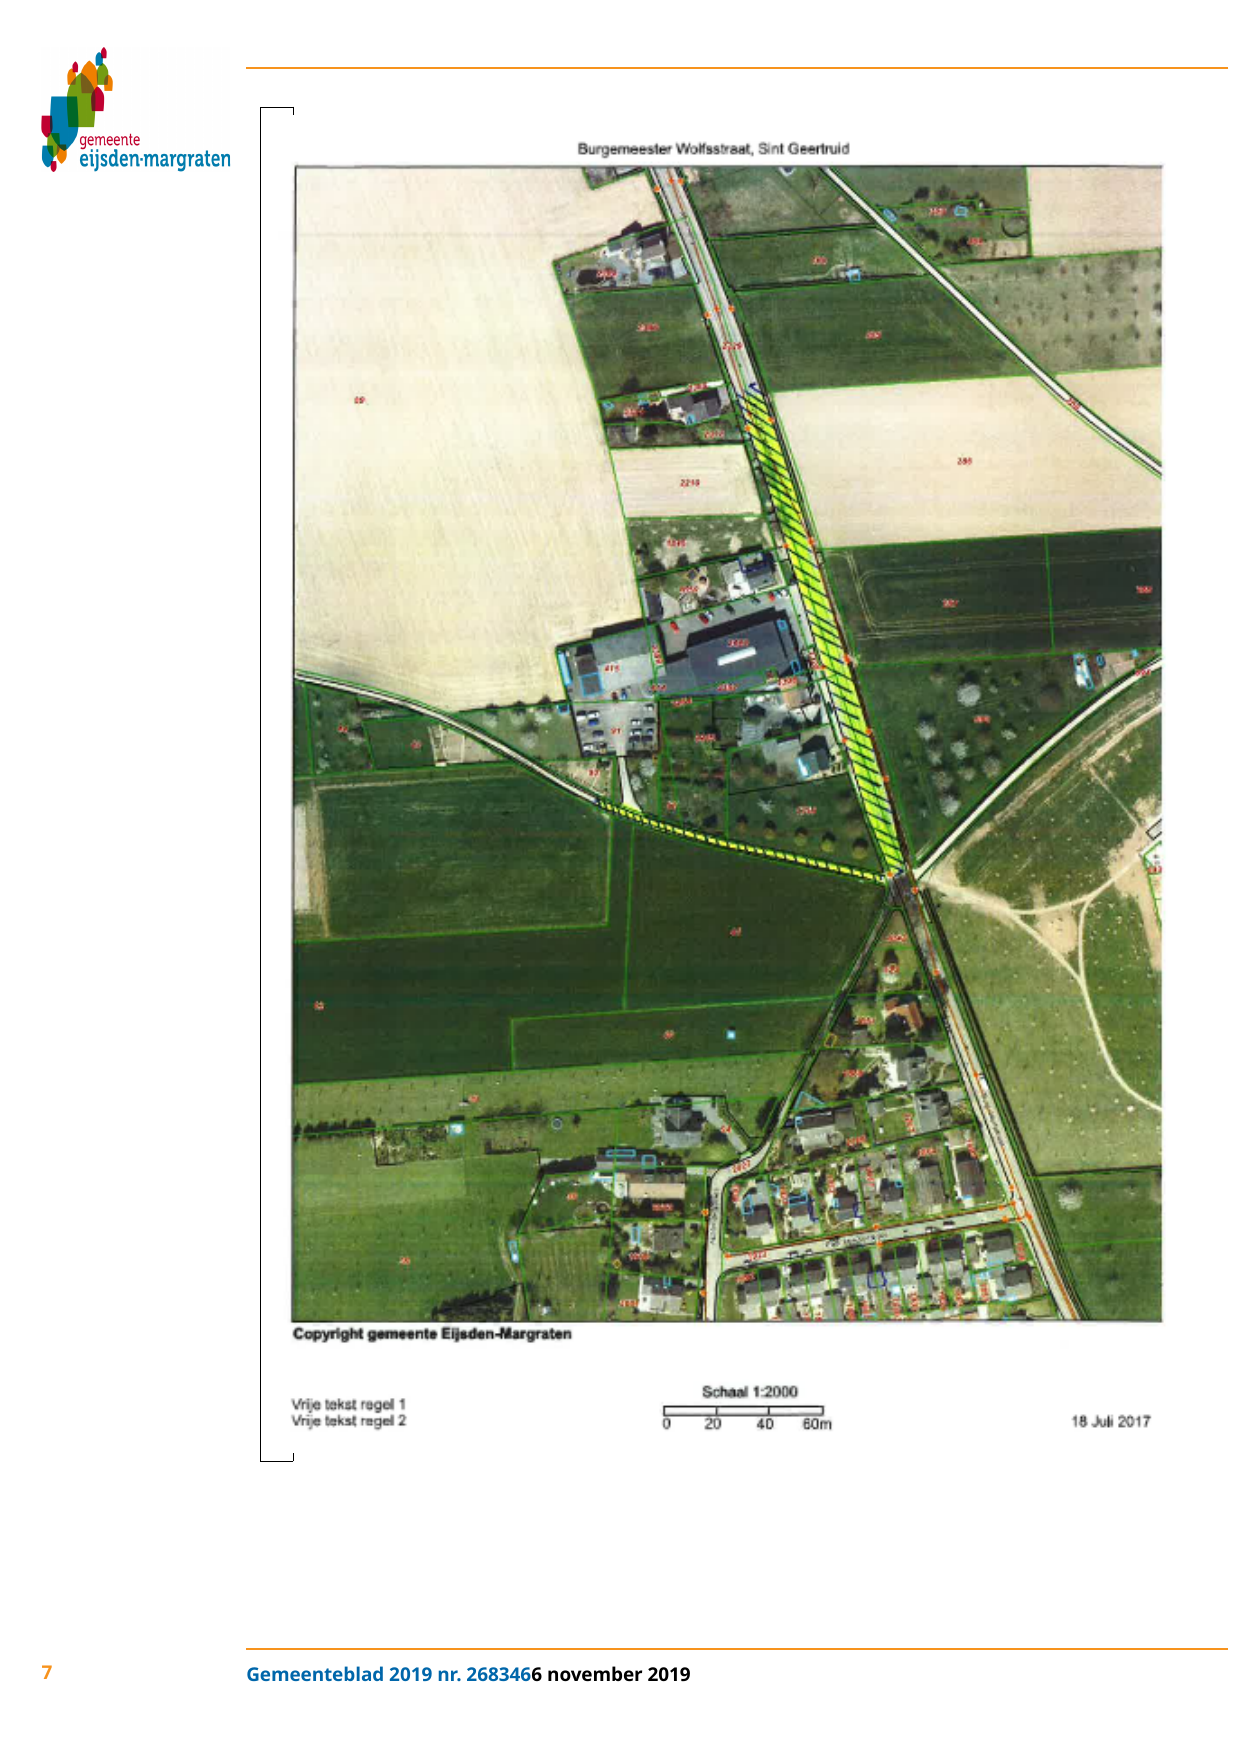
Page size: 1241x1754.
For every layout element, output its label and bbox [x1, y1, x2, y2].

picture [41, 47, 231, 172]
picture [268, 115, 1173, 1453]
